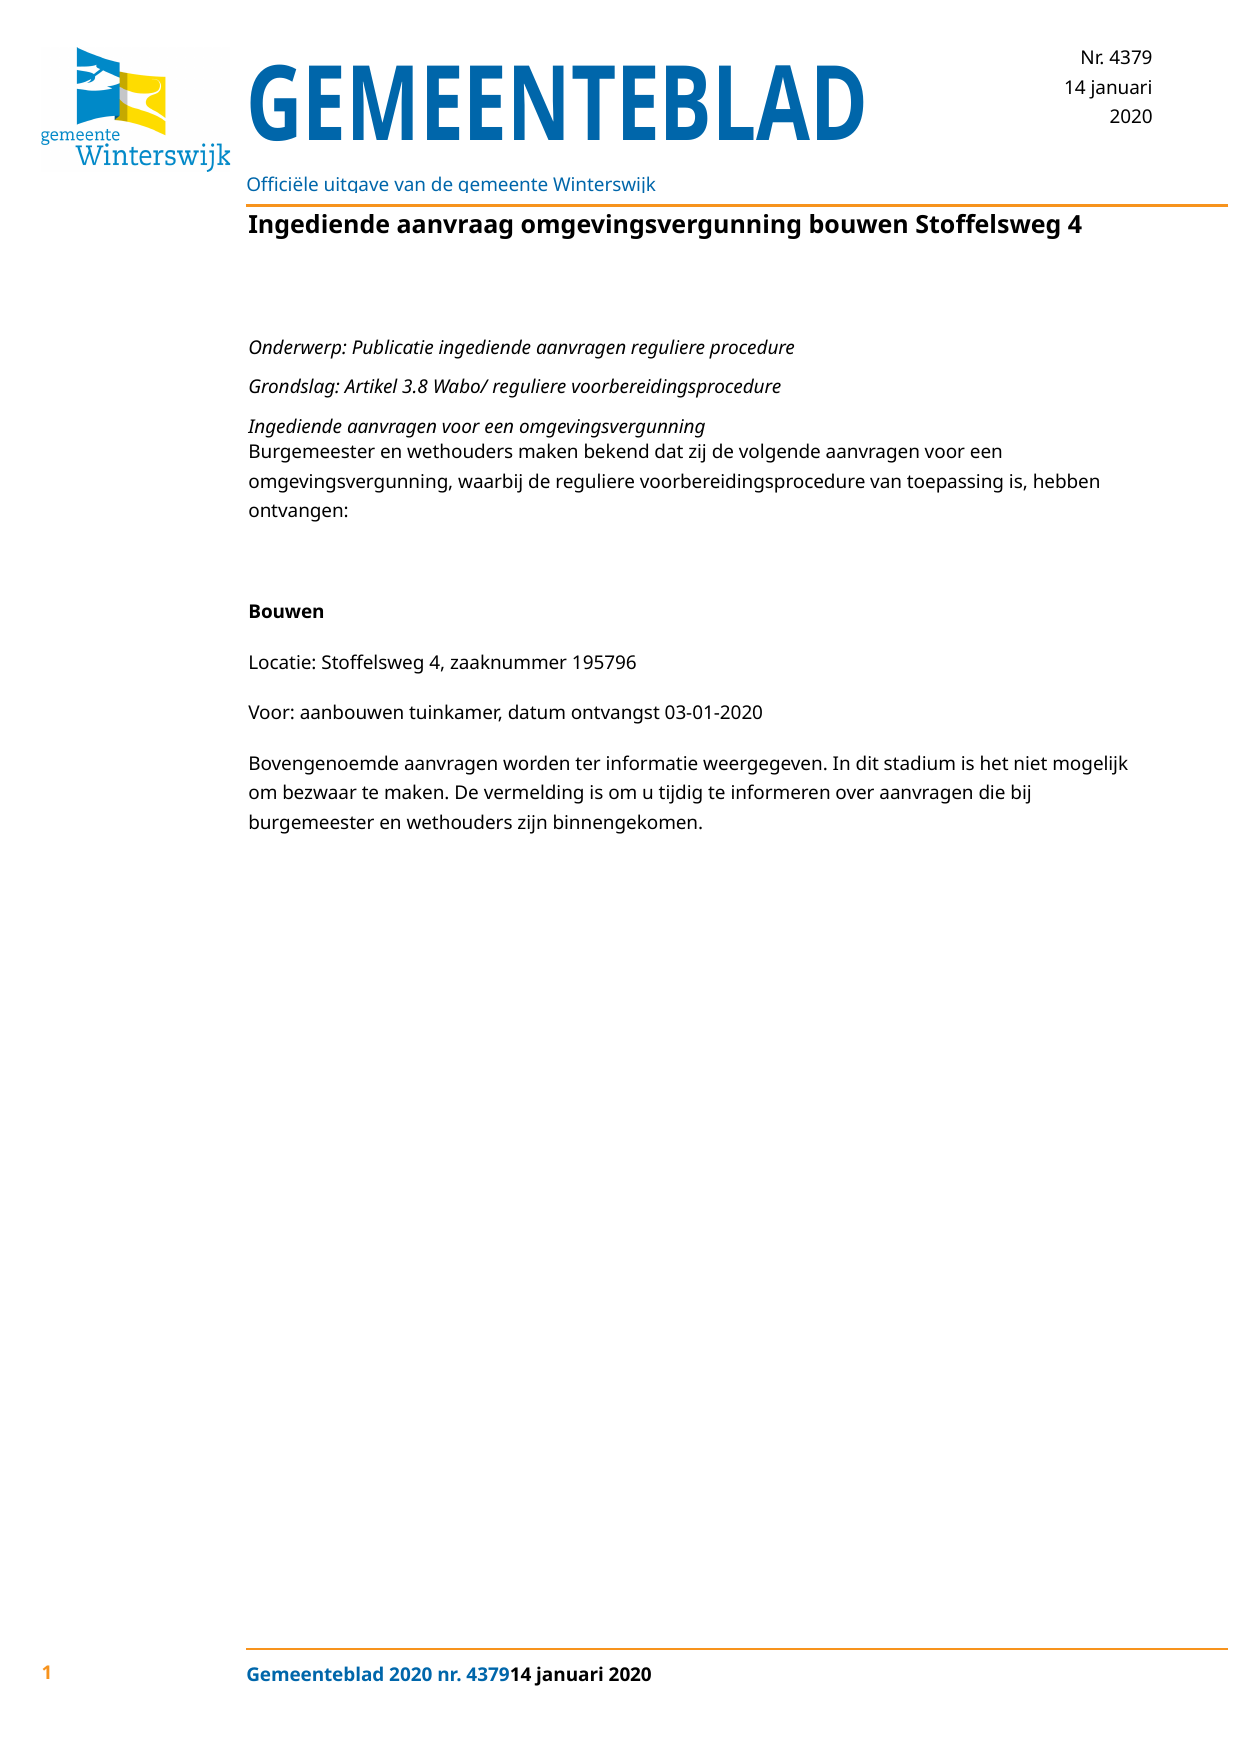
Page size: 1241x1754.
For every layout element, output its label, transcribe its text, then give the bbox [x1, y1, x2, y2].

text Onderwerp: Publicatie ingediende aanvragen reguliere procedure [248, 334, 1152, 360]
picture [225, 153, 231, 162]
picture [41, 47, 231, 172]
text Voor: aanbouwen tuinkamer, datum ontvangst 03-01-2020 [248, 699, 1152, 725]
text Grondslag: Artikel 3.8 Wabo/ reguliere voorbereidingsprocedure [248, 373, 1152, 399]
text Ingediende aanvragen voor een omgevingsvergunning [248, 413, 1152, 438]
text Burgemeester en wethouders maken bekend dat zij de volgende aanvragen voor een omgevingsvergunning, waarbij de reguliere voorbereidingsprocedure van toepassing is, hebben ontvangen: [248, 438, 1152, 523]
text Bouwen [248, 598, 1152, 624]
text Ingediende aanvraag omgevingsvergunning bouwen Stoffelsweg 4 [248, 207, 1152, 241]
text Locatie: Stoffelsweg 4, zaaknummer 195796 [248, 649, 1152, 675]
text Bovengenoemde aanvragen worden ter informatie weergegeven. In dit stadium is het niet mogelijk om bezwaar te maken. De vermelding is om u tijdig te informeren over aanvragen die bij burgemeester en wethouders zijn binnengekomen. [248, 750, 1152, 835]
